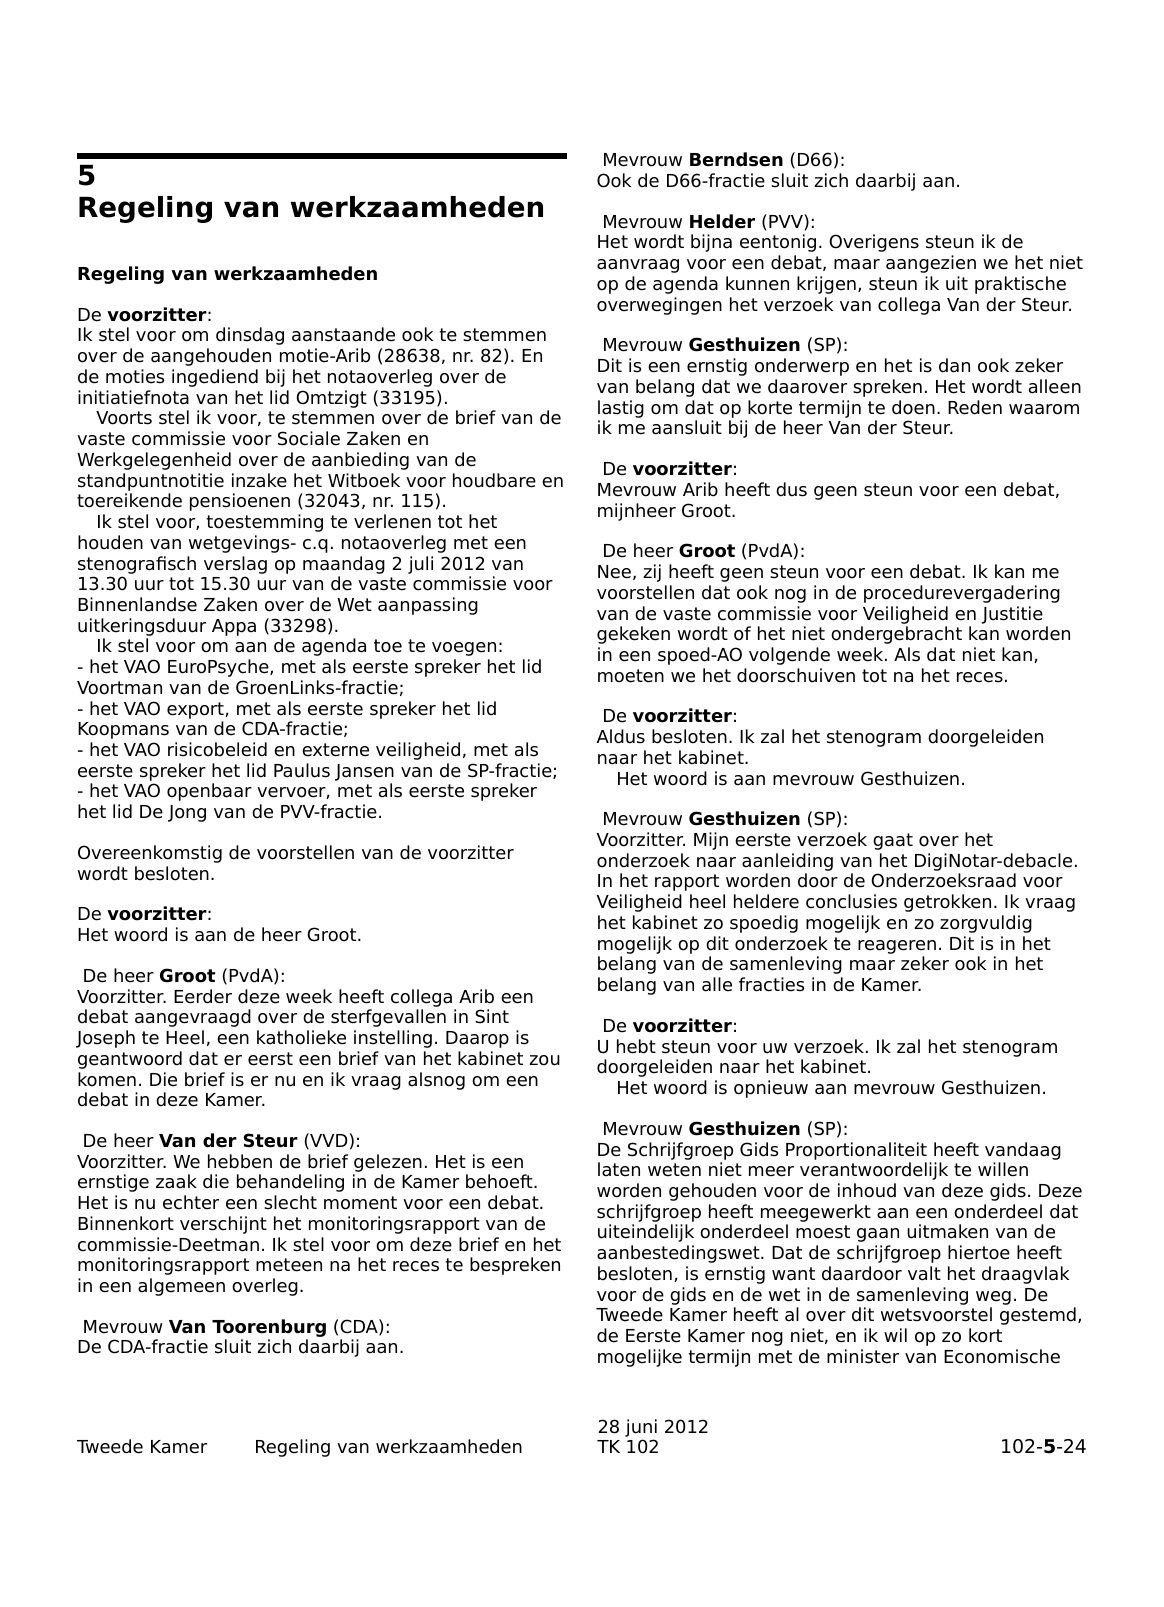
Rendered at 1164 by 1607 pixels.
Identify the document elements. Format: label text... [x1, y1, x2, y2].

text Dit is een ernstig onderwerp en het is dan ook zeker van belang dat we daarover spreken. Het wordt alleen lastig om dat op korte termijn te doen. Reden waarom ik me aansluit bij de heer Van der Steur. [596, 356, 1087, 439]
text Ik stel voor om aan de agenda toe te voegen: [77, 636, 567, 657]
text Nee, zij heeft geen steun voor een debat. Ik kan me voorstellen dat ook nog in de procedurevergadering van de vaste commissie voor Veiligheid en Justitie gekeken wordt of het niet ondergebracht kan worden in een spoed-AO volgende week. Als dat niet kan, moeten we het doorschuiven tot na het reces. [596, 562, 1087, 686]
text U hebt steun voor uw verzoek. Ik zal het stenogram doorgeleiden naar het kabinet. [596, 1036, 1087, 1078]
text Mevrouw Van Toorenburg (CDA): [77, 1317, 567, 1337]
text Voorzitter. Eerder deze week heeft collega Arib een debat aangevraagd over de sterfgevallen in Sint Joseph te Heel, een katholieke instelling. Daarop is geantwoord dat er eerst een brief van het kabinet zou komen. Die brief is er nu en ik vraag alsnog om een debat in deze Kamer. [77, 986, 567, 1111]
text De voorzitter: [596, 1016, 1087, 1036]
text De Schrijfgroep Gids Proportionaliteit heeft vandaag laten weten niet meer verantwoordelijk te willen worden gehouden voor de inhoud van deze gids. Deze schrijfgroep heeft meegewerkt aan een onderdeel dat uiteindelijk onderdeel moest gaan uitmaken van de aanbestedingswet. Dat de schrijfgroep hiertoe heeft besloten, is ernstig want daardoor valt het draagvlak voor de gids en de wet in de samenleving weg. De Tweede Kamer heeft al over dit wetsvoorstel gestemd, de Eerste Kamer nog niet, en ik wil op zo kort mogelijke termijn met de minister van Economische [596, 1139, 1087, 1367]
text De heer Van der Steur (VVD): [77, 1131, 567, 1152]
text Voorzitter. We hebben de brief gelezen. Het is een ernstige zaak die behandeling in de Kamer behoeft. Het is nu echter een slecht moment voor een debat. Binnenkort verschijnt het monitoringsrapport van de commissie-Deetman. Ik stel voor om deze brief en het monitoringsrapport meteen na het reces te bespreken in een algemeen overleg. [77, 1152, 567, 1297]
text De voorzitter: [596, 706, 1087, 727]
title 5 Regeling van werkzaamheden [77, 159, 567, 224]
text - het VAO risicobeleid en externe veiligheid, met als eerste spreker het lid Paulus Jansen van de SP-fractie; [77, 740, 567, 781]
text Mevrouw Berndsen (D66): [596, 150, 1087, 171]
text Mevrouw Gesthuizen (SP): [596, 809, 1087, 830]
text De voorzitter: [77, 904, 567, 925]
text De voorzitter: [77, 304, 567, 325]
text De heer Groot (PvdA): [596, 541, 1087, 562]
text Ik stel voor om dinsdag aanstaande ook te stemmen over de aangehouden motie-Arib (28638, nr. 82). En de moties ingediend bij het notaoverleg over de initiatiefnota van het lid Omtzigt (33195). [77, 325, 567, 408]
text De CDA-fractie sluit zich daarbij aan. [77, 1337, 567, 1358]
text Ook de D66-fractie sluit zich daarbij aan. [596, 171, 1087, 192]
text Overeenkomstig de voorstellen van de voorzitter wordt besloten. [77, 843, 567, 884]
text De voorzitter: [596, 459, 1087, 480]
text Mevrouw Helder (PVV): [596, 212, 1087, 232]
text Voorzitter. Mijn eerste verzoek gaat over het onderzoek naar aanleiding van het DigiNotar-debacle. In het rapport worden door de Onderzoeksraad voor Veiligheid heel heldere conclusies getrokken. Ik vraag het kabinet zo spoedig mogelijk en zo zorgvuldig mogelijk op dit onderzoek te reageren. Dit is in het belang van de samenleving maar zeker ook in het belang van alle fracties in de Kamer. [596, 830, 1087, 996]
text - het VAO openbaar vervoer, met als eerste spreker het lid De Jong van de PVV-fractie. [77, 781, 567, 823]
text Mevrouw Gesthuizen (SP): [596, 335, 1087, 356]
text - het VAO EuroPsyche, met als eerste spreker het lid Voortman van de GroenLinks-fractie; [77, 657, 567, 698]
text Het woord is opnieuw aan mevrouw Gesthuizen. [596, 1078, 1087, 1099]
text Het wordt bijna eentonig. Overigens steun ik de aanvraag voor een debat, maar aangezien we het niet op de agenda kunnen krijgen, steun ik uit praktische overwegingen het verzoek van collega Van der Steur. [596, 232, 1087, 315]
text De heer Groot (PvdA): [77, 966, 567, 986]
text Mevrouw Arib heeft dus geen steun voor een debat, mijnheer Groot. [596, 480, 1087, 521]
text Voorts stel ik voor, te stemmen over de brief van de vaste commissie voor Sociale Zaken en Werkgelegenheid over de aanbieding van de standpuntnotitie inzake het Witboek voor houdbare en toereikende pensioenen (32043, nr. 115). [77, 408, 567, 512]
text Ik stel voor, toestemming te verlenen tot het houden van wetgevings- c.q. notaoverleg met een stenografisch verslag op maandag 2 juli 2012 van 13.30 uur tot 15.30 uur van de vaste commissie voor Binnenlandse Zaken over de Wet aanpassing uitkeringsduur Appa (33298). [77, 512, 567, 636]
text - het VAO export, met als eerste spreker het lid Koopmans van de CDA-fractie; [77, 698, 567, 740]
text Het woord is aan mevrouw Gesthuizen. [596, 768, 1087, 789]
text Aldus besloten. Ik zal het stenogram doorgeleiden naar het kabinet. [596, 727, 1087, 768]
text Het woord is aan de heer Groot. [77, 925, 567, 946]
text Regeling van werkzaamheden [77, 264, 567, 284]
text Mevrouw Gesthuizen (SP): [596, 1119, 1087, 1139]
